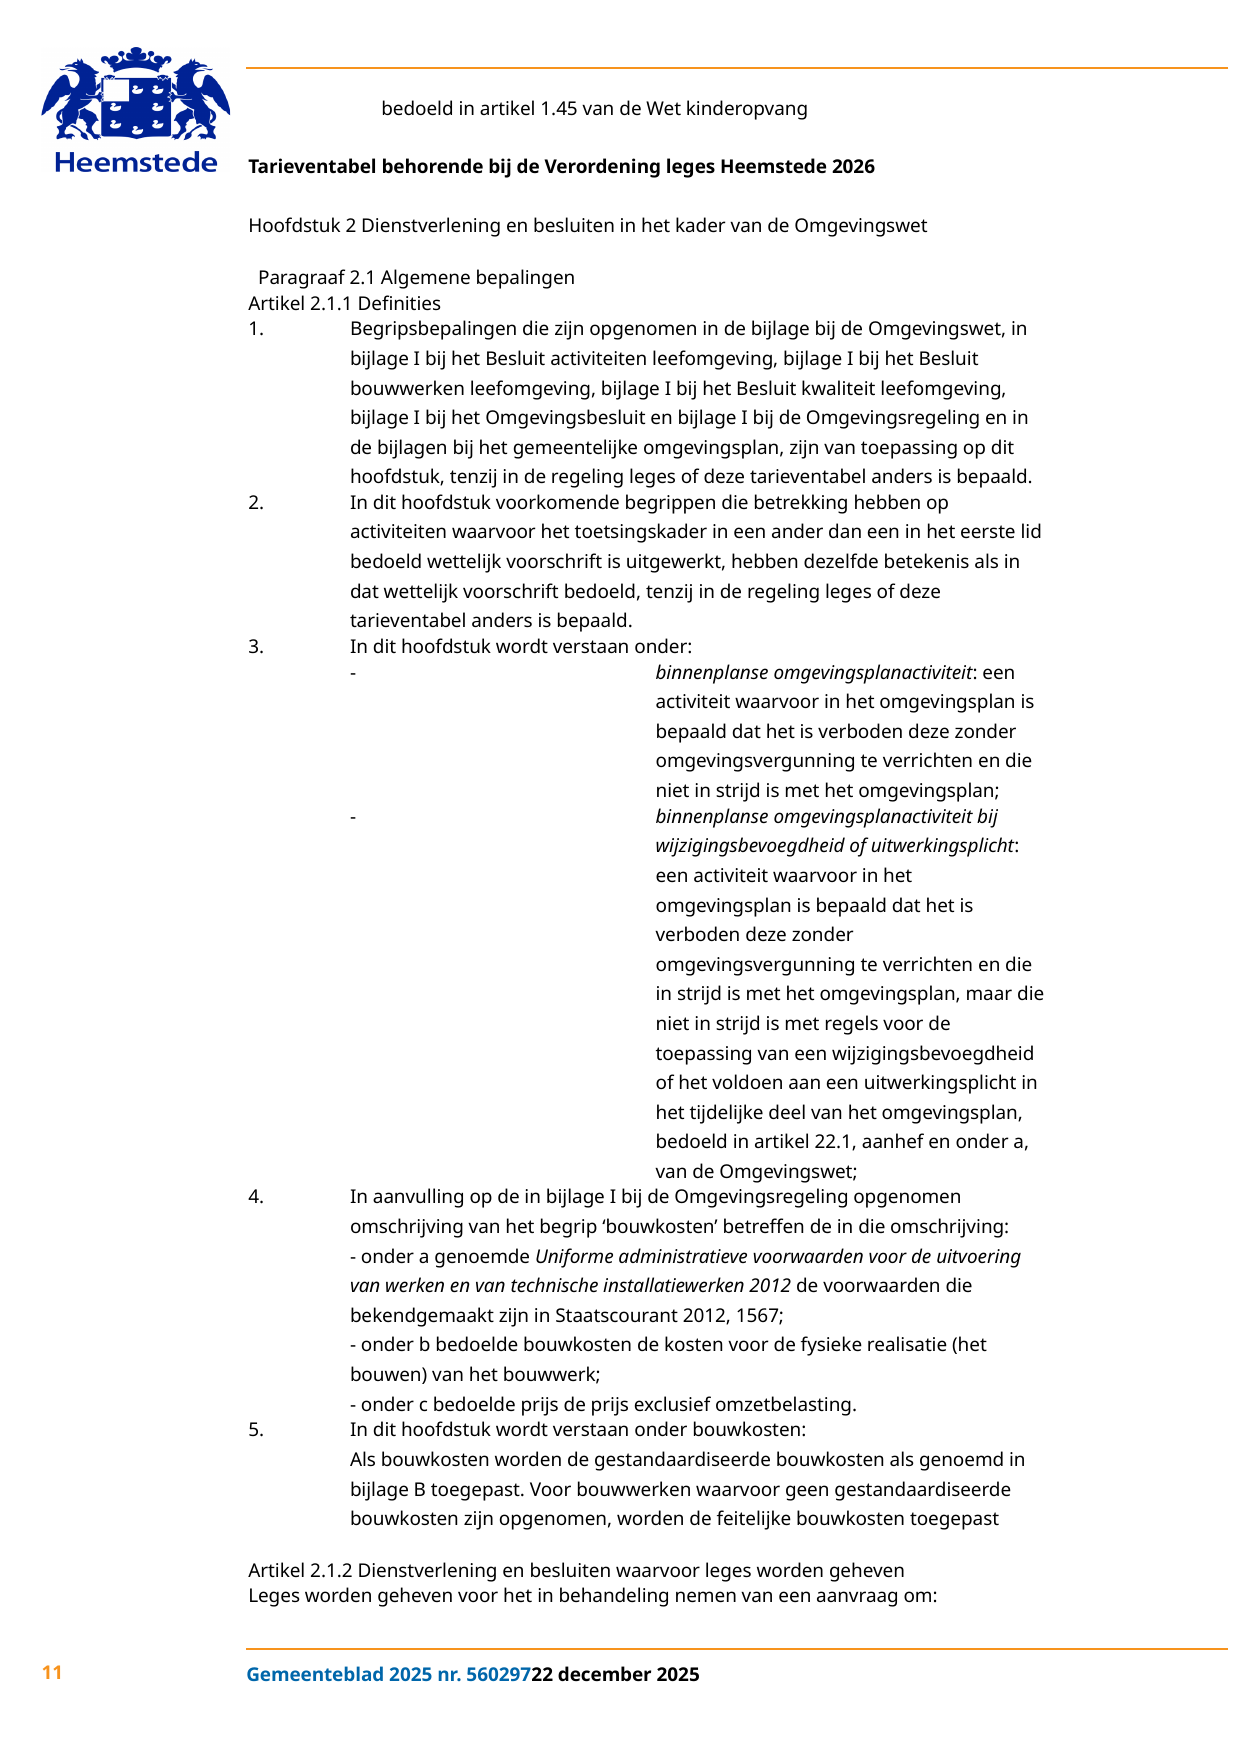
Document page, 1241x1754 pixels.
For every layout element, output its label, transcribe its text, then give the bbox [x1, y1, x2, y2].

table_cell [1050, 633, 1152, 659]
table_cell [1050, 290, 1152, 316]
table_cell In dit hoofdstuk wordt verstaan onder: [350, 633, 1050, 659]
table_header [1050, 213, 1152, 238]
table_cell - [350, 803, 655, 1184]
table_cell 5. [248, 1417, 350, 1531]
table_cell [1050, 1417, 1152, 1531]
table_cell In dit hoofdstuk wordt verstaan onder bouwkosten: Als bouwkosten worden de gestandaardiseerde bouwkosten als genoemd in bijlage B toegepast. Voor bouwwerken waarvoor geen gestandaardiseerde bouwkosten zijn opgenomen, worden de feitelijke bouwkosten toegepast [350, 1417, 1050, 1531]
table_cell [1050, 803, 1152, 1184]
table_cell [248, 659, 350, 803]
table_cell bedoeld in artikel 1.45 van de Wet kinderopvang [381, 95, 1018, 121]
table_cell - [350, 659, 655, 803]
table_cell 4. [248, 1184, 350, 1417]
table_cell In dit hoofdstuk voorkomende begrippen die betrekking hebben op activiteiten waarvoor het toetsingskader in een ander dan een in het eerste lid bedoeld wettelijk voorschrift is uitgewerkt, hebben dezelfde betekenis als in dat wettelijk voorschrift bedoeld, tenzij in de regeling leges of deze tarieventabel anders is bepaald. [350, 489, 1050, 633]
table_cell [1050, 489, 1152, 633]
table_cell 1. [248, 316, 350, 489]
table_cell [1050, 1583, 1152, 1608]
table_cell [248, 95, 381, 121]
table_cell [1050, 264, 1152, 290]
table_cell [1050, 1184, 1152, 1417]
table_cell Artikel 2.1.2 Dienstverlening en besluiten waarvoor leges worden geheven [248, 1557, 1050, 1582]
table_cell Artikel 2.1.1 Definities [248, 290, 1050, 316]
table_cell [248, 803, 350, 1184]
table_cell [1050, 659, 1152, 803]
table_cell [1050, 316, 1152, 489]
table_cell 2. [248, 489, 350, 633]
table_cell [1018, 95, 1152, 121]
picture [41, 47, 231, 172]
table_cell [248, 1531, 1050, 1557]
table_header Hoofdstuk 2 Dienstverlening en besluiten in het kader van de Omgevingswet [248, 213, 1050, 238]
table_cell binnenplanse omgevingsplanactiviteit bij wijzigingsbevoegdheid of uitwerkingsplicht: een activiteit waarvoor in het omgevingsplan is bepaald dat het is verboden deze zonder omgevingsvergunning te verrichten en die in strijd is met het omgevingsplan, maar die niet in strijd is met regels voor de toepassing van een wijzigingsbevoegdheid of het voldoen aan een uitwerkingsplicht in het tijdelijke deel van het omgevingsplan, bedoeld in artikel 22.1, aanhef en onder a, van de Omgevingswet; [655, 803, 1050, 1184]
table_cell [1050, 1531, 1152, 1557]
table_cell Paragraaf 2.1 Algemene bepalingen [248, 264, 1050, 290]
table_cell binnenplanse omgevingsplanactiviteit: een activiteit waarvoor in het omgevingsplan is bepaald dat het is verboden deze zonder omgevingsvergunning te verrichten en die niet in strijd is met het omgevingsplan; [655, 659, 1050, 803]
table_cell Leges worden geheven voor het in behandeling nemen van een aanvraag om: [248, 1583, 1050, 1608]
table_cell [248, 238, 1050, 264]
table_cell In aanvulling op de in bijlage I bij de Omgevingsregeling opgenomen omschrijving van het begrip ‘bouwkosten’ betreffen de in die omschrijving: - onder a genoemde Uniforme administratieve voorwaarden voor de uitvoering van werken en van technische installatiewerken 2012 de voorwaarden die bekendgemaakt zijn in Staatscourant 2012, 1567; - onder b bedoelde bouwkosten de kosten voor de fysieke realisatie (het bouwen) van het bouwwerk; - onder c bedoelde prijs de prijs exclusief omzetbelasting. [350, 1184, 1050, 1417]
table_cell Begripsbepalingen die zijn opgenomen in de bijlage bij de Omgevingswet, in bijlage I bij het Besluit activiteiten leefomgeving, bijlage I bij het Besluit bouwwerken leefomgeving, bijlage I bij het Besluit kwaliteit leefomgeving, bijlage I bij het Omgevingsbesluit en bijlage I bij de Omgevingsregeling en in de bijlagen bij het gemeentelijke omgevingsplan, zijn van toepassing op dit hoofdstuk, tenzij in de regeling leges of deze tarieventabel anders is bepaald. [350, 316, 1050, 489]
table_cell [1050, 1557, 1152, 1582]
text Tarieventabel behorende bij de Verordening leges Heemstede 2026 [248, 153, 1152, 179]
table_cell [1050, 238, 1152, 264]
table_cell 3. [248, 633, 350, 659]
